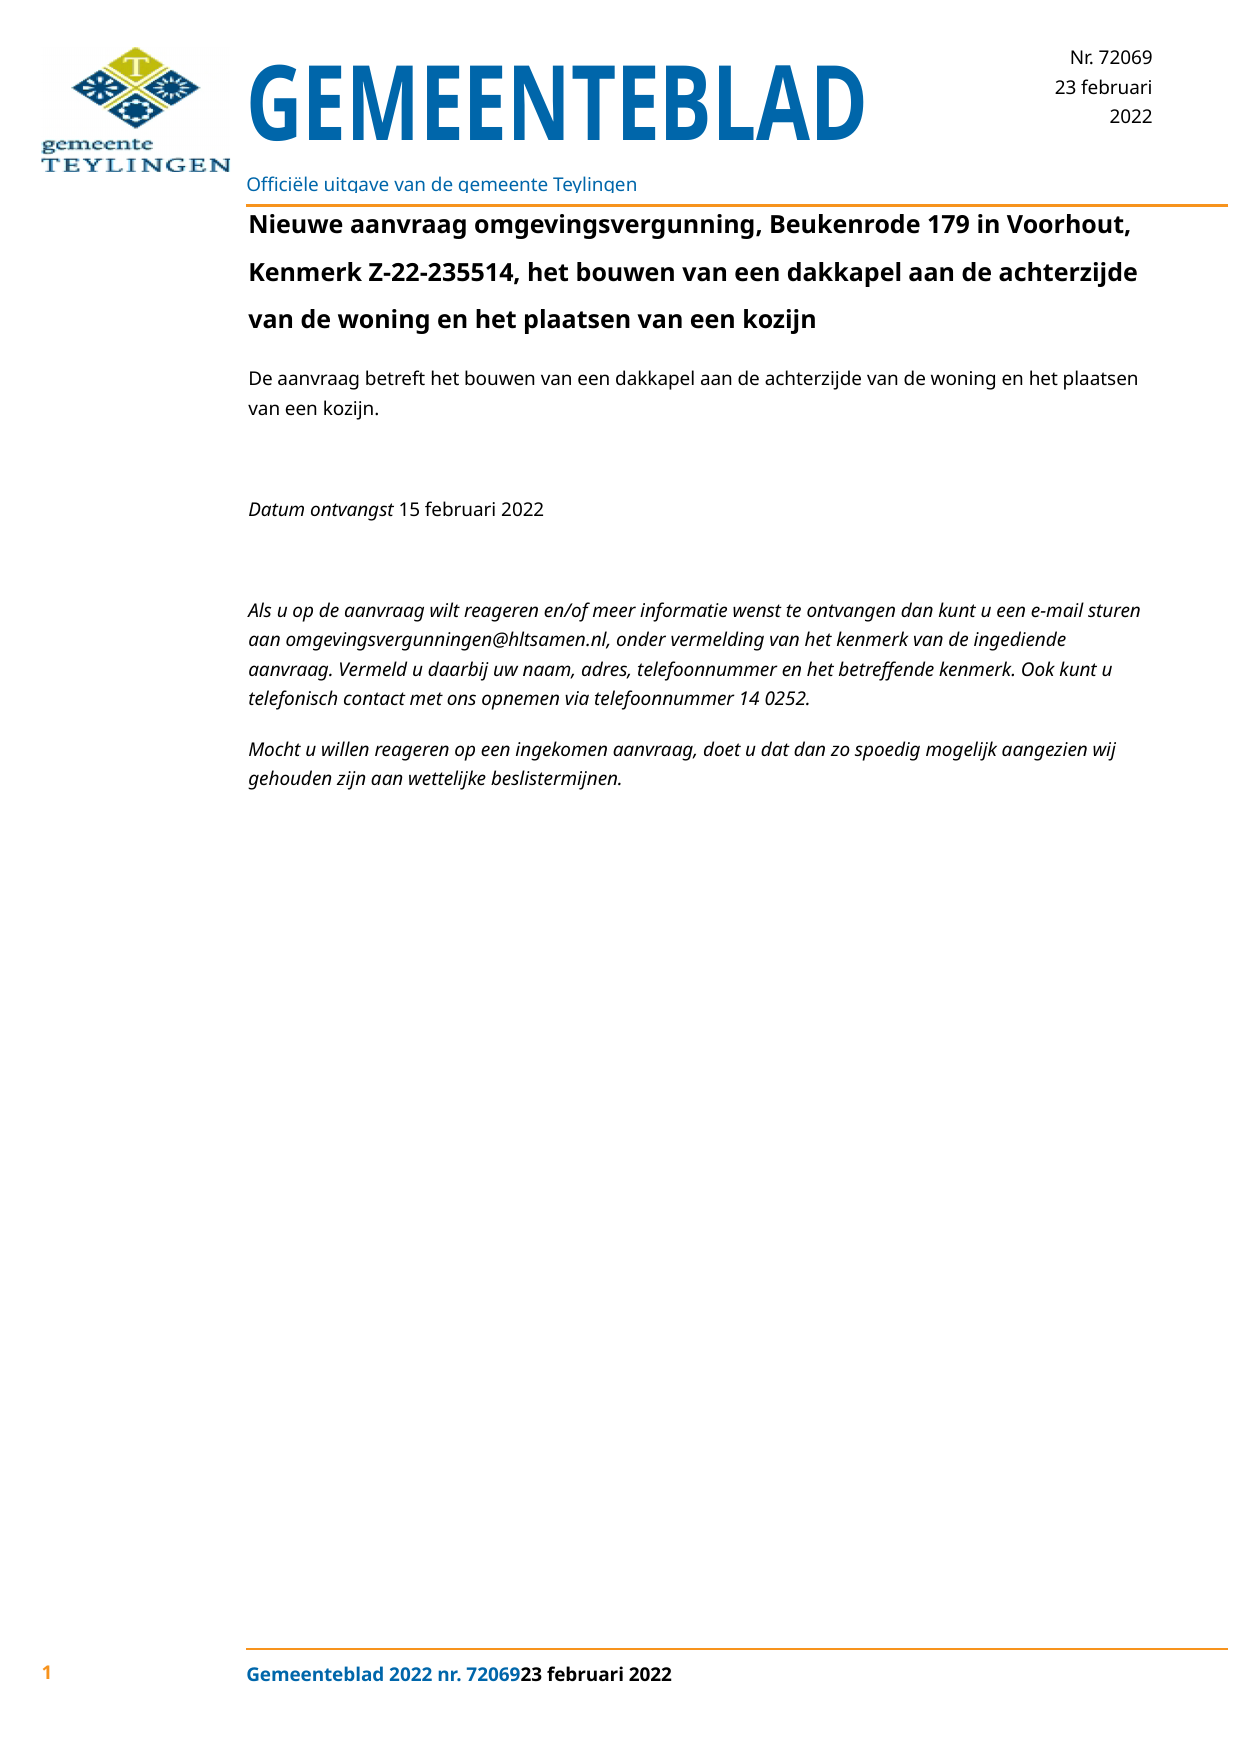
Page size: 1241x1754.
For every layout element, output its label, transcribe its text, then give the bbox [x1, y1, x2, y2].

text Datum ontvangst 15 februari 2022 [248, 496, 1152, 522]
text Nieuwe aanvraag omgevingsvergunning, Beukenrode 179 in Voorhout, Kenmerk Z-22-235514, het bouwen van een dakkapel aan de achterzijde van de woning en het plaatsen van een kozijn [248, 207, 1152, 336]
text Mocht u willen reageren op een ingekomen aanvraag, doet u dat dan zo spoedig mogelijk aangezien wij gehouden zijn aan wettelijke beslistermijnen. [248, 736, 1152, 791]
picture [41, 47, 231, 172]
text Als u op de aanvraag wilt reageren en/of meer informatie wenst te ontvangen dan kunt u een e-mail sturen aan omgevingsvergunningen@hltsamen.nl, onder vermelding van het kenmerk van de ingediende aanvraag. Vermeld u daarbij uw naam, adres, telefoonnummer en het betreffende kenmerk. Ook kunt u telefonisch contact met ons opnemen via telefoonnummer 14 0252. [248, 597, 1152, 711]
text De aanvraag betreft het bouwen van een dakkapel aan de achterzijde van de woning en het plaatsen van een kozijn. [248, 366, 1152, 421]
